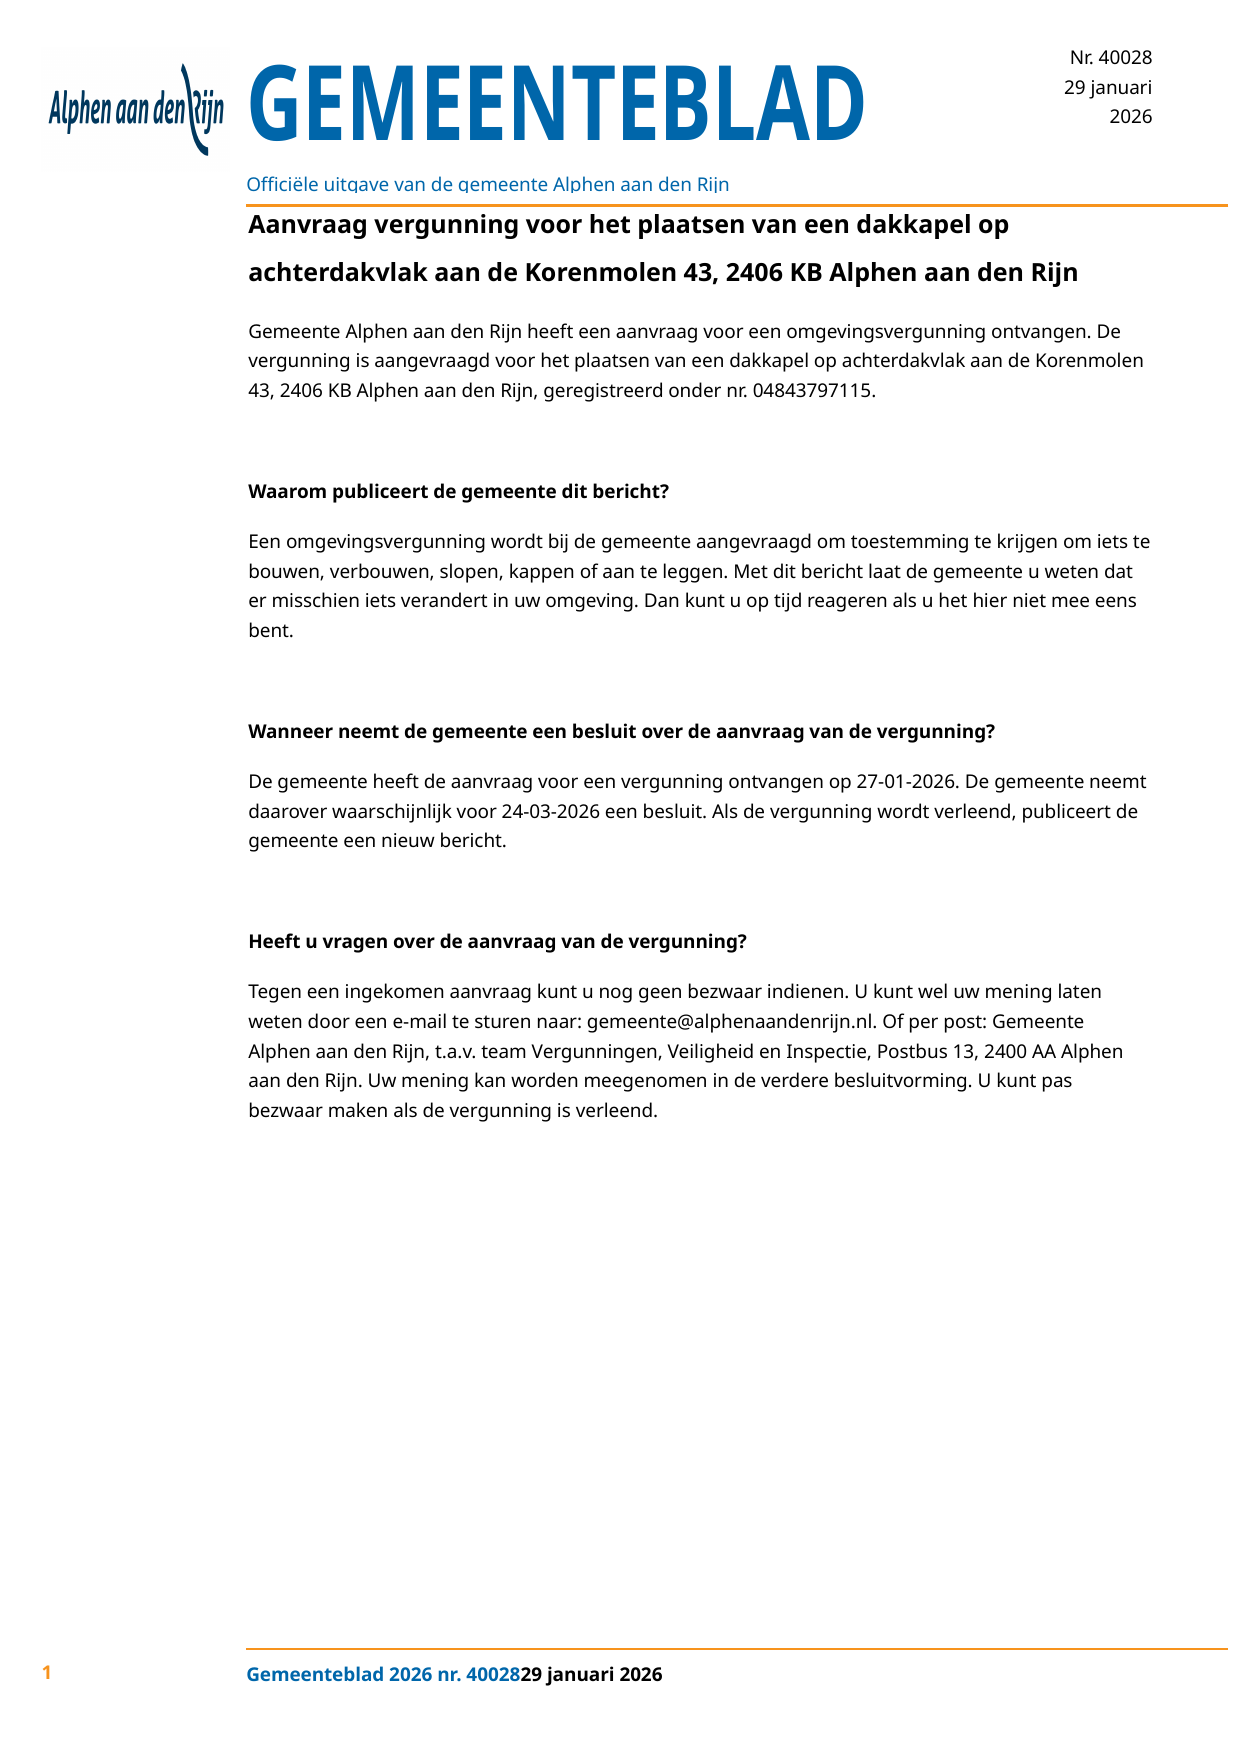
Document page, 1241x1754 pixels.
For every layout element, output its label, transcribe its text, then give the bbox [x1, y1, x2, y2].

picture [41, 47, 231, 172]
text Heeft u vragen over de aanvraag van de vergunning? [248, 928, 1152, 954]
text Een omgevingsvergunning wordt bij de gemeente aangevraagd om toestemming te krijgen om iets te bouwen, verbouwen, slopen, kappen of aan te leggen. Met dit bericht laat de gemeente u weten dat er misschien iets verandert in uw omgeving. Dan kunt u op tijd reageren als u het hier niet mee eens bent. [248, 528, 1152, 643]
text Tegen een ingekomen aanvraag kunt u nog geen bezwaar indienen. U kunt wel uw mening laten weten door een e-mail te sturen naar: gemeente@alphenaandenrijn.nl. Of per post: Gemeente Alphen aan den Rijn, t.a.v. team Vergunningen, Veiligheid en Inspectie, Postbus 13, 2400 AA Alphen aan den Rijn. Uw mening kan worden meegenomen in de verdere besluitvorming. U kunt pas bezwaar maken als de vergunning is verleend. [248, 979, 1152, 1123]
text De gemeente heeft de aanvraag voor een vergunning ontvangen op 27-01-2026. De gemeente neemt daarover waarschijnlijk voor 24-03-2026 een besluit. Als de vergunning wordt verleend, publiceert de gemeente een nieuw bericht. [248, 768, 1152, 853]
text Waarom publiceert de gemeente dit bericht? [248, 478, 1152, 504]
text Gemeente Alphen aan den Rijn heeft een aanvraag voor een omgevingsvergunning ontvangen. De vergunning is aangevraagd voor het plaatsen van een dakkapel op achterdakvlak aan de Korenmolen 43, 2406 KB Alphen aan den Rijn, geregistreerd onder nr. 04843797115. [248, 318, 1152, 403]
text Wanneer neemt de gemeente een besluit over de aanvraag van de vergunning? [248, 718, 1152, 744]
text Aanvraag vergunning voor het plaatsen van een dakkapel op achterdakvlak aan de Korenmolen 43, 2406 KB Alphen aan den Rijn [248, 207, 1152, 288]
